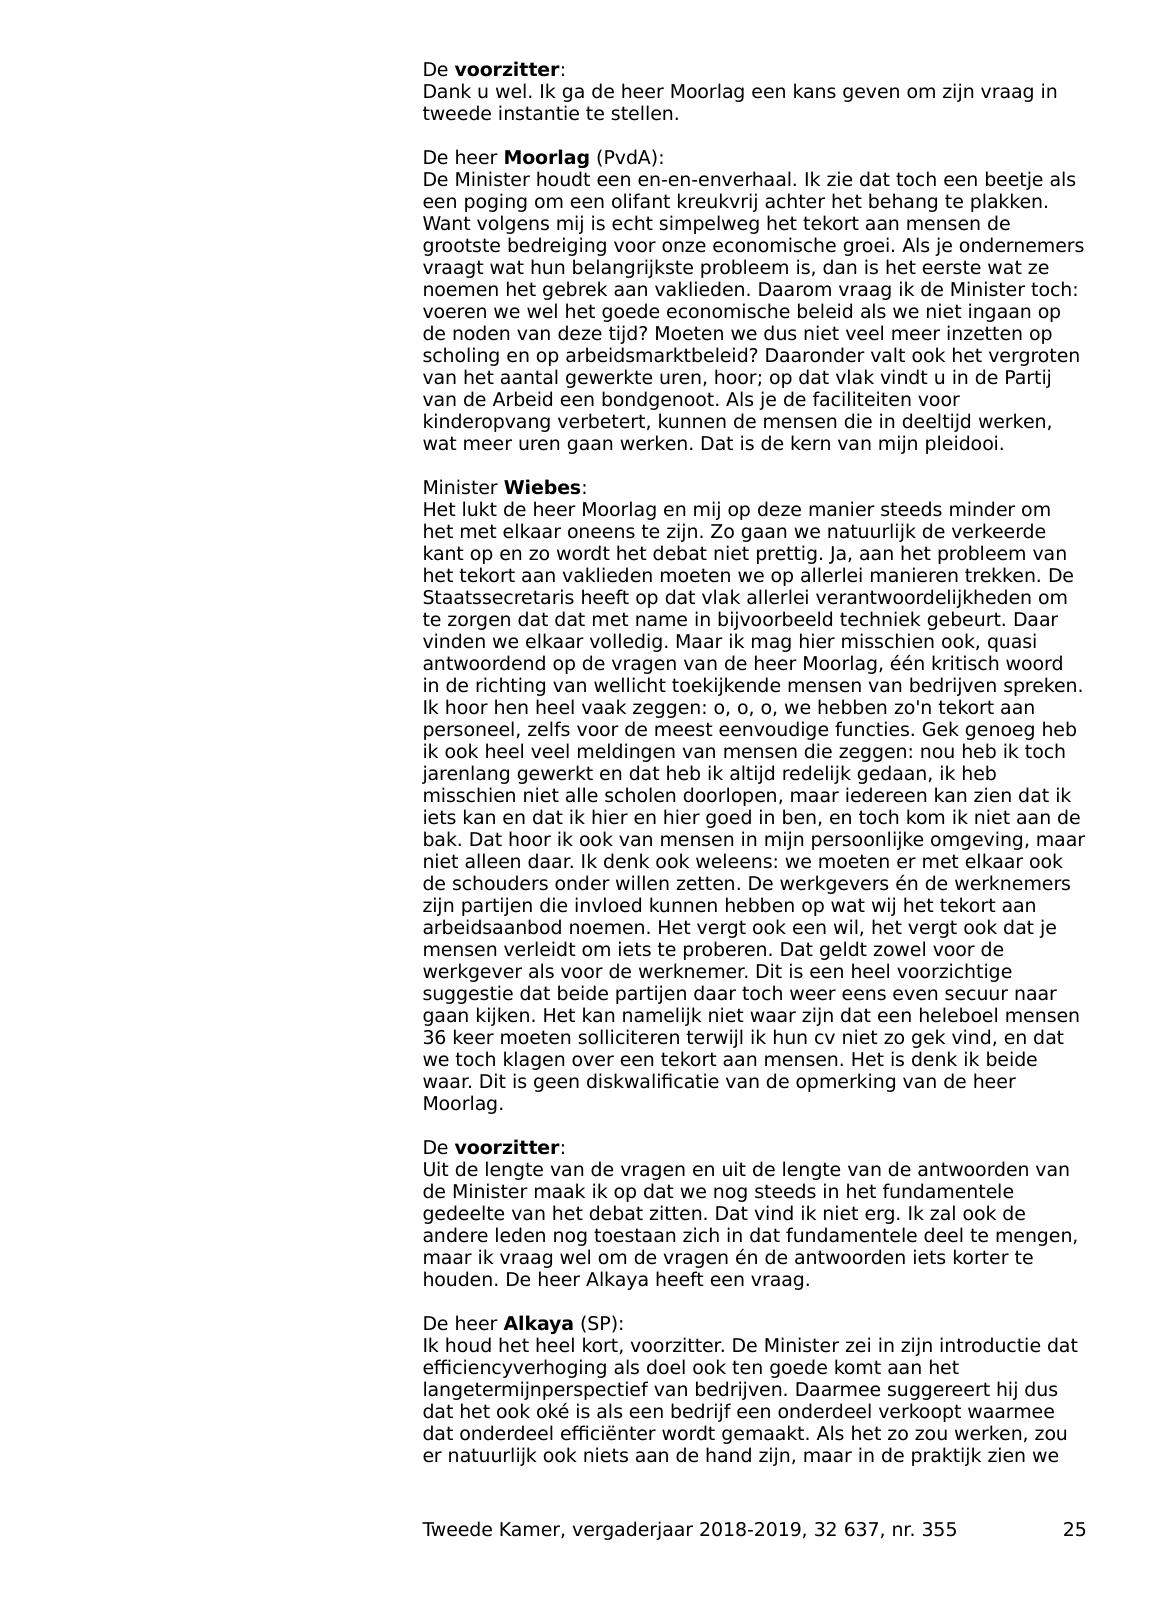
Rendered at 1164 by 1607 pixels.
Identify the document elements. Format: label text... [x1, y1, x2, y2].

text Uit de lengte van de vragen en uit de lengte van de antwoorden van de Minister maak ik op dat we nog steeds in het fundamentele gedeelte van het debat zitten. Dat vind ik niet erg. Ik zal ook de andere leden nog toestaan zich in dat fundamentele deel te mengen, maar ik vraag wel om de vragen én de antwoorden iets korter te houden. De heer Alkaya heeft een vraag. [422, 1159, 1087, 1291]
text Minister Wiebes: [422, 477, 1087, 499]
text Dank u wel. Ik ga de heer Moorlag een kans geven om zijn vraag in tweede instantie te stellen. [422, 81, 1087, 125]
text Het lukt de heer Moorlag en mij op deze manier steeds minder om het met elkaar oneens te zijn. Zo gaan we natuurlijk de verkeerde kant op en zo wordt het debat niet prettig. Ja, aan het probleem van het tekort aan vaklieden moeten we op allerlei manieren trekken. De Staatssecretaris heeft op dat vlak allerlei verantwoordelijkheden om te zorgen dat dat met name in bijvoorbeeld techniek gebeurt. Daar vinden we elkaar volledig. Maar ik mag hier misschien ook, quasi antwoordend op de vragen van de heer Moorlag, één kritisch woord in de richting van wellicht toekijkende mensen van bedrijven spreken. Ik hoor hen heel vaak zeggen: o, o, o, we hebben zo'n tekort aan personeel, zelfs voor de meest eenvoudige functies. Gek genoeg heb ik ook heel veel meldingen van mensen die zeggen: nou heb ik toch jarenlang gewerkt en dat heb ik altijd redelijk gedaan, ik heb misschien niet alle scholen doorlopen, maar iedereen kan zien dat ik iets kan en dat ik hier en hier goed in ben, en toch kom ik niet aan de bak. Dat hoor ik ook van mensen in mijn persoonlijke omgeving, maar niet alleen daar. Ik denk ook weleens: we moeten er met elkaar ook de schouders onder willen zetten. De werkgevers én de werknemers zijn partijen die invloed kunnen hebben op wat wij het tekort aan arbeidsaanbod noemen. Het vergt ook een wil, het vergt ook dat je mensen verleidt om iets te proberen. Dat geldt zowel voor de werkgever als voor de werknemer. Dit is een heel voorzichtige suggestie dat beide partijen daar toch weer eens even secuur naar gaan kijken. Het kan namelijk niet waar zijn dat een heleboel mensen 36 keer moeten solliciteren terwijl ik hun cv niet zo gek vind, en dat we toch klagen over een tekort aan mensen. Het is denk ik beide waar. Dit is geen diskwalificatie van de opmerking van de heer Moorlag. [422, 499, 1087, 1114]
text Ik houd het heel kort, voorzitter. De Minister zei in zijn introductie dat efficiencyverhoging als doel ook ten goede komt aan het langetermijnperspectief van bedrijven. Daarmee suggereert hij dus dat het ook oké is als een bedrijf een onderdeel verkoopt waarmee dat onderdeel efficiënter wordt gemaakt. Als het zo zou werken, zou er natuurlijk ook niets aan de hand zijn, maar in de praktijk zien we [422, 1335, 1087, 1467]
text De Minister houdt een en-en-enverhaal. Ik zie dat toch een beetje als een poging om een olifant kreukvrij achter het behang te plakken. Want volgens mij is echt simpelweg het tekort aan mensen de grootste bedreiging voor onze economische groei. Als je ondernemers vraagt wat hun belangrijkste probleem is, dan is het eerste wat ze noemen het gebrek aan vaklieden. Daarom vraag ik de Minister toch: voeren we wel het goede economische beleid als we niet ingaan op de noden van deze tijd? Moeten we dus niet veel meer inzetten op scholing en op arbeidsmarktbeleid? Daaronder valt ook het vergroten van het aantal gewerkte uren, hoor; op dat vlak vindt u in de Partij van de Arbeid een bondgenoot. Als je de faciliteiten voor kinderopvang verbetert, kunnen de mensen die in deeltijd werken, wat meer uren gaan werken. Dat is de kern van mijn pleidooi. [422, 169, 1087, 455]
text De voorzitter: [422, 1137, 1087, 1159]
text De heer Alkaya (SP): [422, 1313, 1087, 1335]
text De heer Moorlag (PvdA): [422, 147, 1087, 169]
text De voorzitter: [422, 59, 1087, 81]
